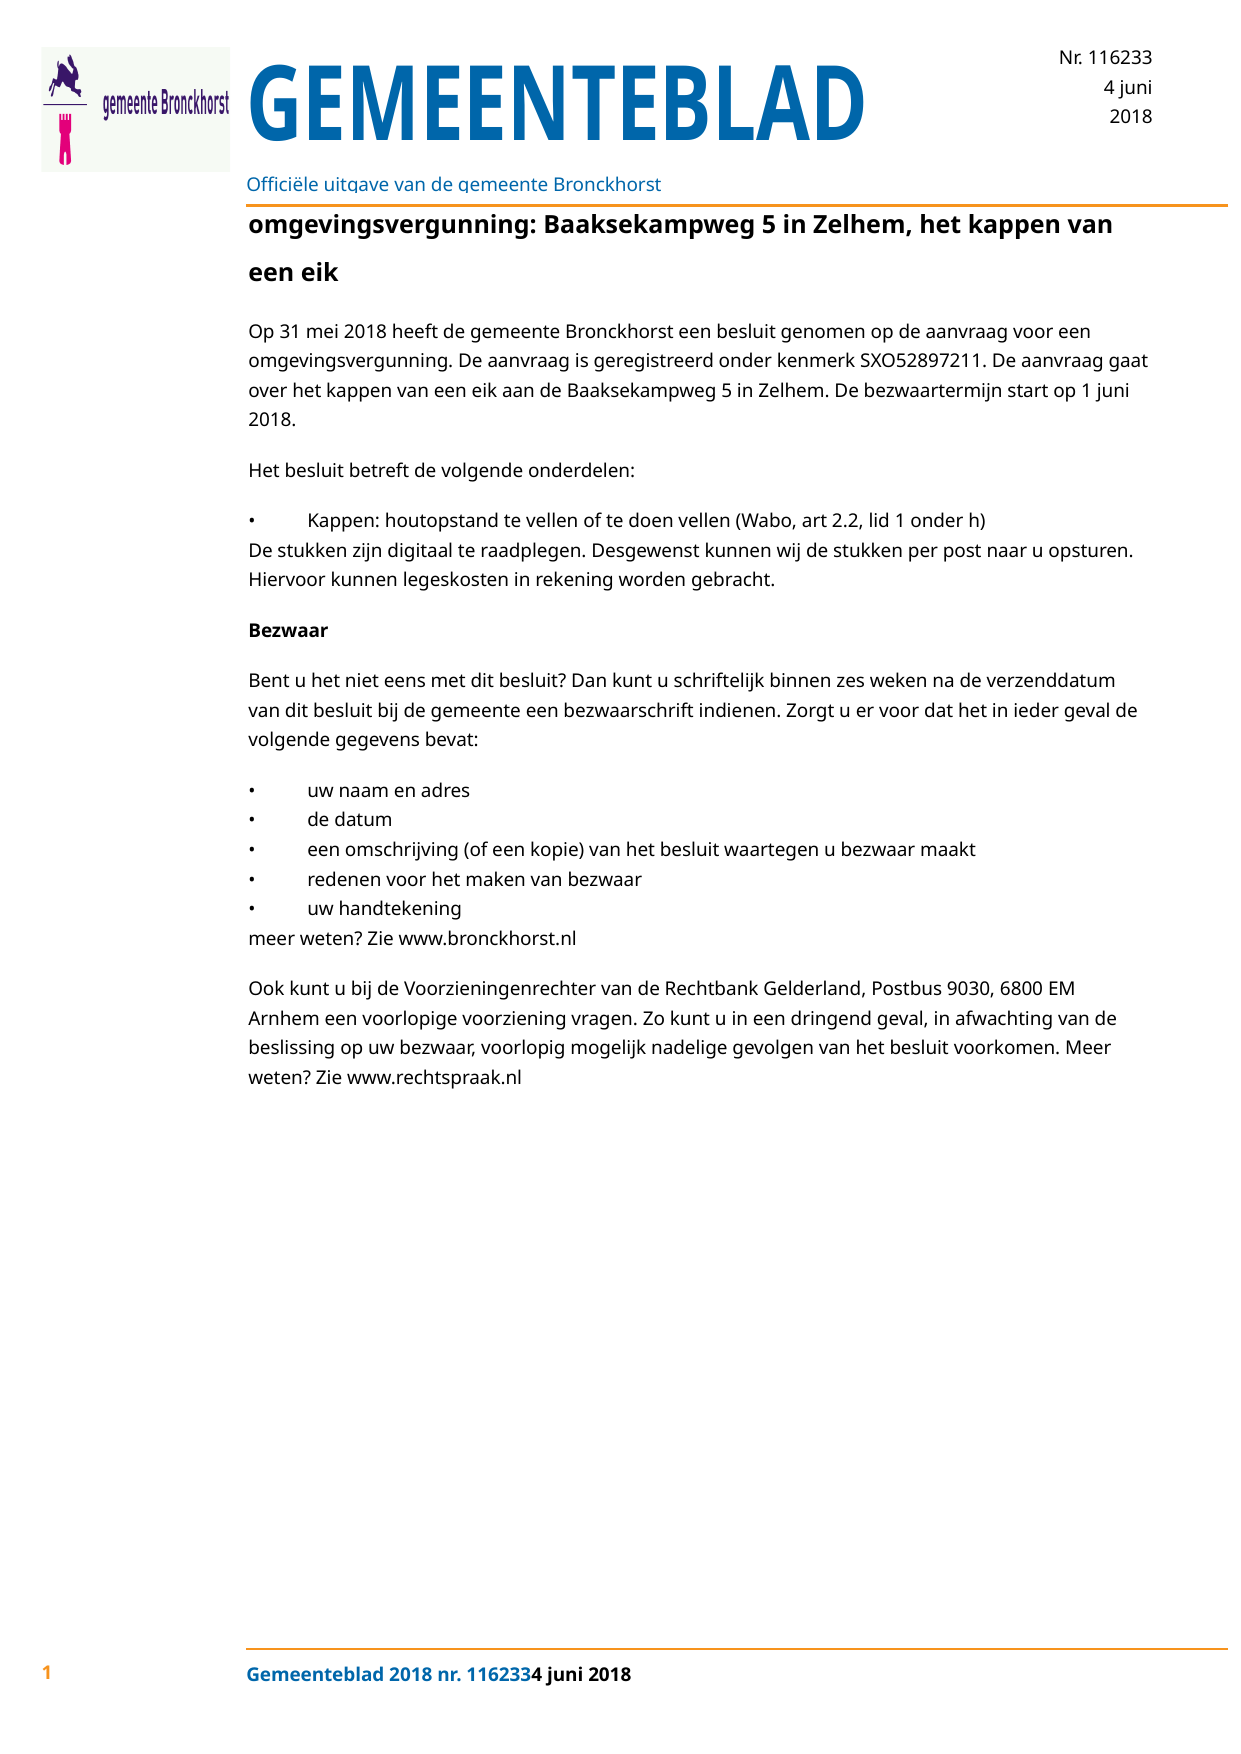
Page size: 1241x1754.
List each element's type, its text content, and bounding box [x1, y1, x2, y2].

list uw handtekening [248, 895, 1152, 921]
list de datum [248, 807, 1152, 832]
list redenen voor het maken van bezwaar [248, 866, 1152, 892]
picture [41, 47, 231, 172]
text Op 31 mei 2018 heeft de gemeente Bronckhorst een besluit genomen op de aanvraag voor een omgevingsvergunning. De aanvraag is geregistreerd onder kenmerk SXO52897211. De aanvraag gaat over het kappen van een eik aan de Baaksekampweg 5 in Zelhem. De bezwaartermijn start op 1 juni 2018. [248, 318, 1152, 432]
text omgevingsvergunning: Baaksekampweg 5 in Zelhem, het kappen van een eik [248, 207, 1152, 288]
text Ook kunt u bij de Voorzieningenrechter van de Rechtbank Gelderland, Postbus 9030, 6800 EM Arnhem een voorlopige voorziening vragen. Zo kunt u in een dringend geval, in afwachting van de beslissing op uw bezwaar, voorlopig mogelijk nadelige gevolgen van het besluit voorkomen. Meer weten? Zie www.rechtspraak.nl [248, 975, 1152, 1090]
list Kappen: houtopstand te vellen of te doen vellen (Wabo, art 2.2, lid 1 onder h) [248, 507, 1152, 533]
text De stukken zijn digitaal te raadplegen. Desgewenst kunnen wij de stukken per post naar u opsturen. Hiervoor kunnen legeskosten in rekening worden gebracht. [248, 537, 1152, 592]
list een omschrijving (of een kopie) van het besluit waartegen u bezwaar maakt [248, 836, 1152, 862]
text Het besluit betreft de volgende onderdelen: [248, 457, 1152, 483]
text Bent u het niet eens met dit besluit? Dan kunt u schriftelijk binnen zes weken na de verzenddatum van dit besluit bij de gemeente een bezwaarschrift indienen. Zorgt u er voor dat het in ieder geval de volgende gegevens bevat: [248, 667, 1152, 752]
text Bezwaar [248, 617, 1152, 643]
list uw naam en adres [248, 777, 1152, 803]
text meer weten? Zie www.bronckhorst.nl [248, 925, 1152, 951]
